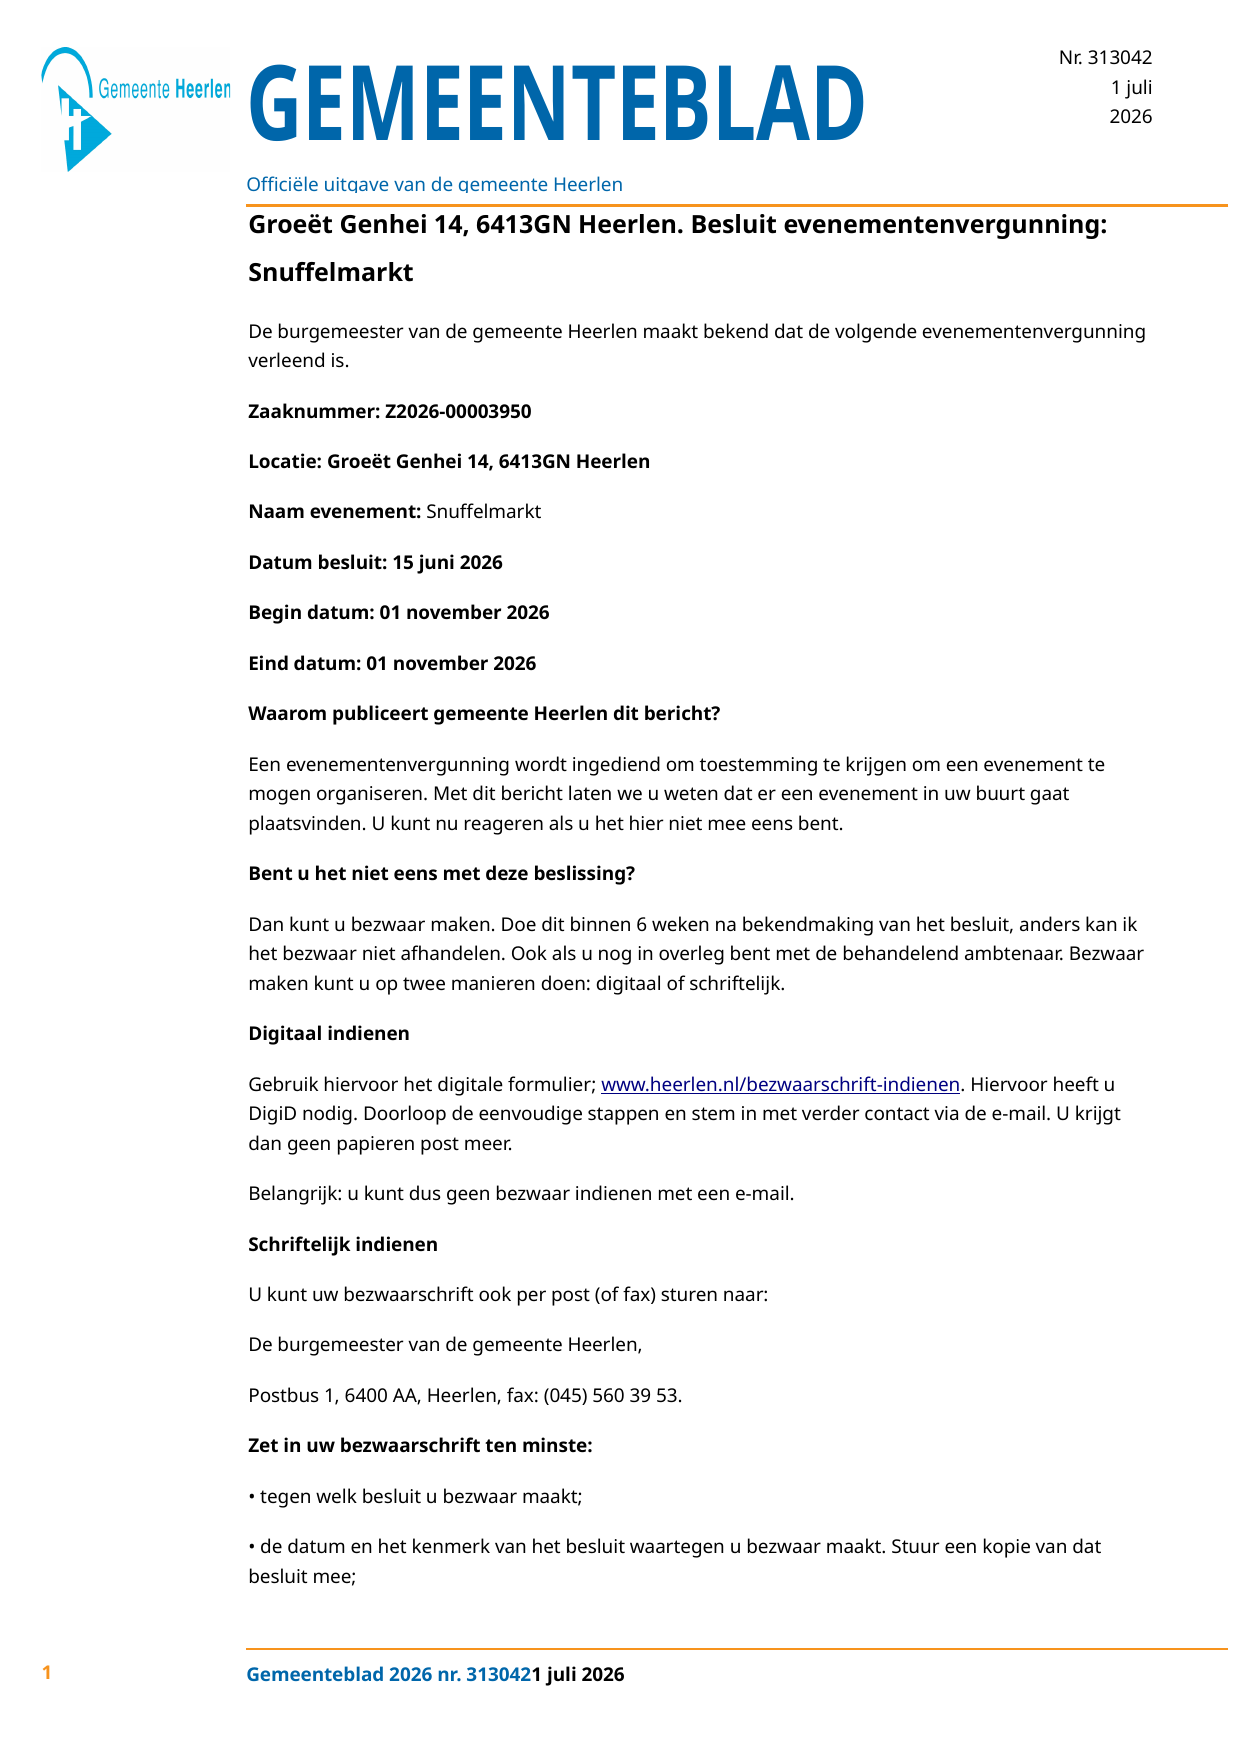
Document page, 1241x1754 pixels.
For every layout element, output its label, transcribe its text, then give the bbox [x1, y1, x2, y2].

picture [41, 47, 59, 70]
text Postbus 1, 6400 AA, Heerlen, fax: (045) 560 39 53. [248, 1382, 1152, 1408]
text Bent u het niet eens met deze beslissing? [248, 860, 1152, 886]
text Digitaal indienen [248, 1020, 1152, 1046]
text Een evenementenvergunning wordt ingediend om toestemming te krijgen om een evenement te mogen organiseren. Met dit bericht laten we u weten dat er een evenement in uw buurt gaat plaatsvinden. U kunt nu reageren als u het hier niet mee eens bent. [248, 751, 1152, 836]
text • de datum en het kenmerk van het besluit waartegen u bezwaar maakt. Stuur een kopie van dat besluit mee; [248, 1533, 1152, 1589]
text U kunt uw bezwaarschrift ook per post (of fax) sturen naar: [248, 1281, 1152, 1307]
text Gebruik hiervoor het digitale formulier; www.heerlen.nl/bezwaarschrift-indienen. Hiervoor heeft u DigiD nodig. Doorloop de eenvoudige stappen en stem in met verder contact via de e-mail. U krijgt dan geen papieren post meer. [248, 1071, 1152, 1156]
text De burgemeester van de gemeente Heerlen, [248, 1332, 1152, 1357]
text Locatie: Groeët Genhei 14, 6413GN Heerlen [248, 448, 1152, 474]
text Begin datum: 01 november 2026 [248, 599, 1152, 625]
text Schriftelijk indienen [248, 1231, 1152, 1257]
text Dan kunt u bezwaar maken. Doe dit binnen 6 weken na bekendmaking van het besluit, anders kan ik het bezwaar niet afhandelen. Ook als u nog in overleg bent met de behandelend ambtenaar. Bezwaar maken kunt u op twee manieren doen: digitaal of schriftelijk. [248, 911, 1152, 996]
text Belangrijk: u kunt dus geen bezwaar indienen met een e-mail. [248, 1180, 1152, 1206]
text Eind datum: 01 november 2026 [248, 650, 1152, 676]
text Zaaknummer: Z2026-00003950 [248, 398, 1152, 424]
text Datum besluit: 15 juni 2026 [248, 549, 1152, 575]
text Groeët Genhei 14, 6413GN Heerlen. Besluit evenementenvergunning: Snuffelmarkt [248, 207, 1152, 288]
picture [41, 47, 231, 172]
text Zet in uw bezwaarschrift ten minste: [248, 1432, 1152, 1458]
text Waarom publiceert gemeente Heerlen dit bericht? [248, 700, 1152, 726]
text • tegen welk besluit u bezwaar maakt; [248, 1483, 1152, 1509]
text De burgemeester van de gemeente Heerlen maakt bekend dat de volgende evenementenvergunning verleend is. [248, 318, 1152, 373]
text Naam evenement: Snuffelmarkt [248, 499, 1152, 524]
